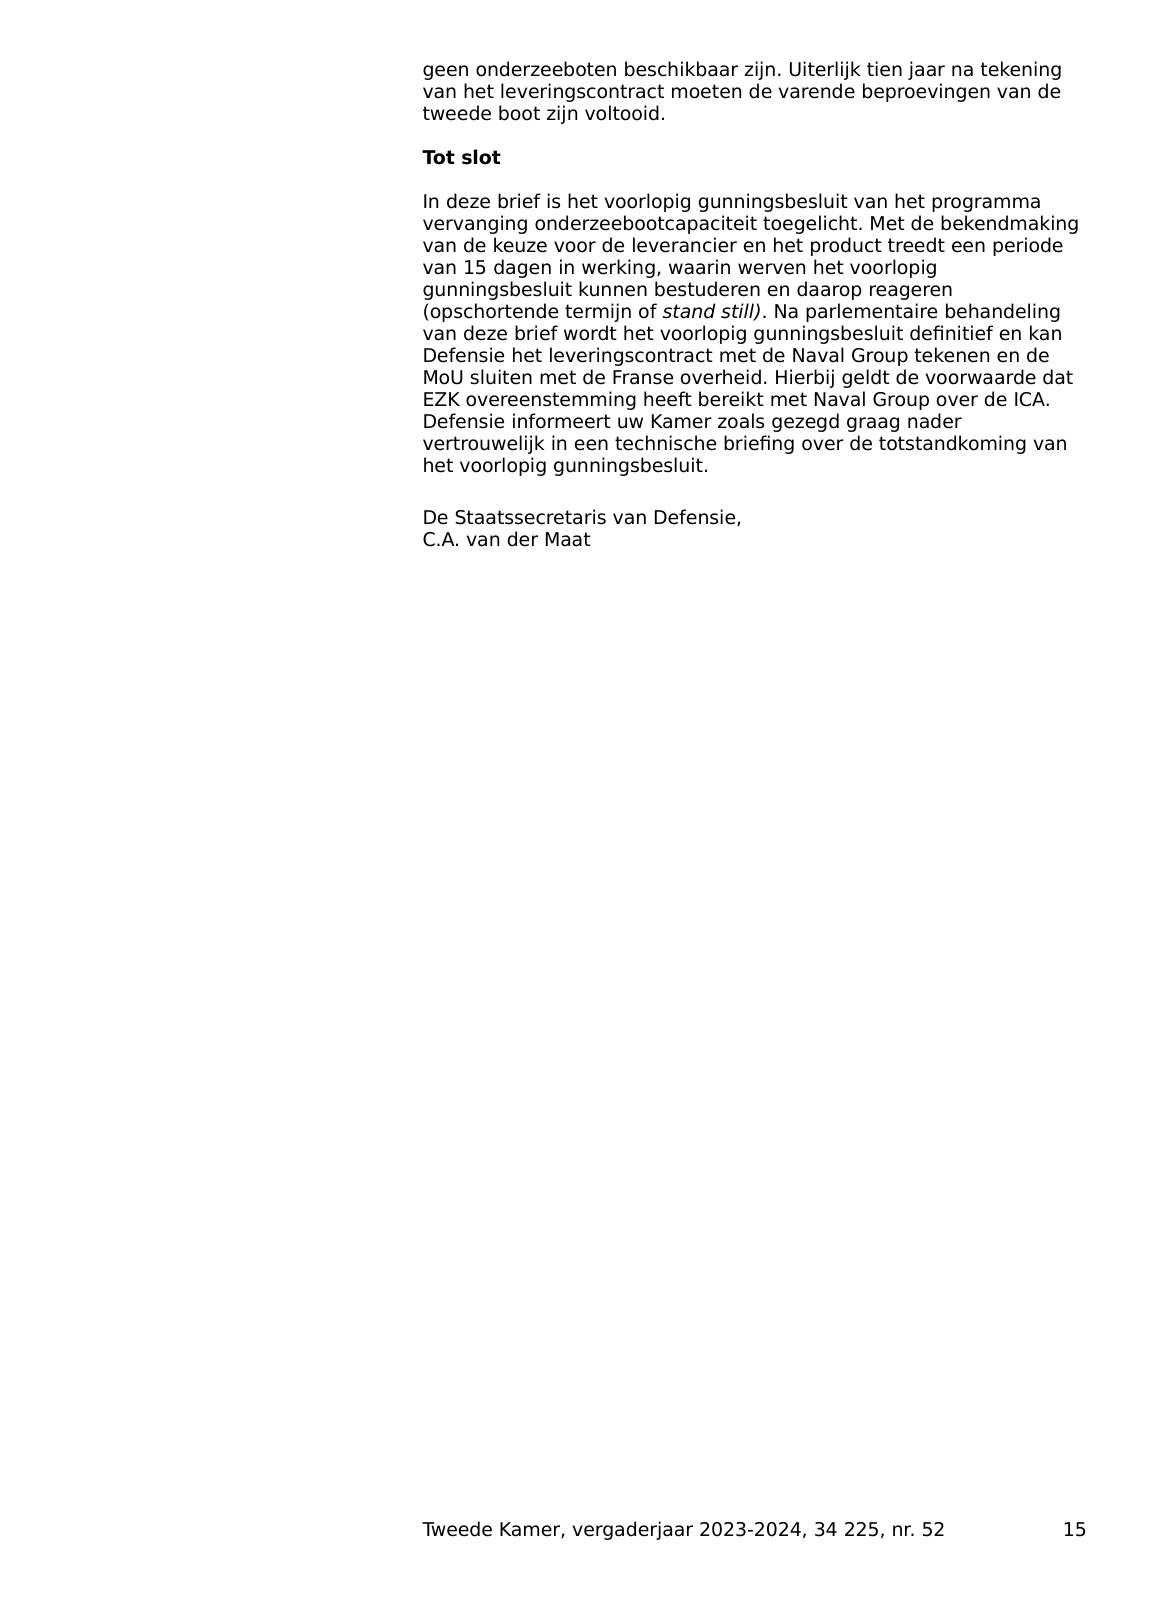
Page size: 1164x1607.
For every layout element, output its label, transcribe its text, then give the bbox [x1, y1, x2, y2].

text De Staatssecretaris van Defensie, C.A. van der Maat [422, 507, 1087, 551]
text geen onderzeeboten beschikbaar zijn. Uiterlijk tien jaar na tekening van het leveringscontract moeten de varende beproevingen van de tweede boot zijn voltooid. [422, 59, 1087, 125]
text In deze brief is het voorlopig gunningsbesluit van het programma vervanging onderzeebootcapaciteit toegelicht. Met de bekendmaking van de keuze voor de leverancier en het product treedt een periode van 15 dagen in werking, waarin werven het voorlopig gunningsbesluit kunnen bestuderen en daarop reageren (opschortende termijn of stand still). Na parlementaire behandeling van deze brief wordt het voorlopig gunningsbesluit definitief en kan Defensie het leveringscontract met de Naval Group tekenen en de MoU sluiten met de Franse overheid. Hierbij geldt de voorwaarde dat EZK overeenstemming heeft bereikt met Naval Group over de ICA. Defensie informeert uw Kamer zoals gezegd graag nader vertrouwelijk in een technische briefing over de totstandkoming van het voorlopig gunningsbesluit. [422, 191, 1087, 477]
subtitle Tot slot [422, 147, 1087, 169]
